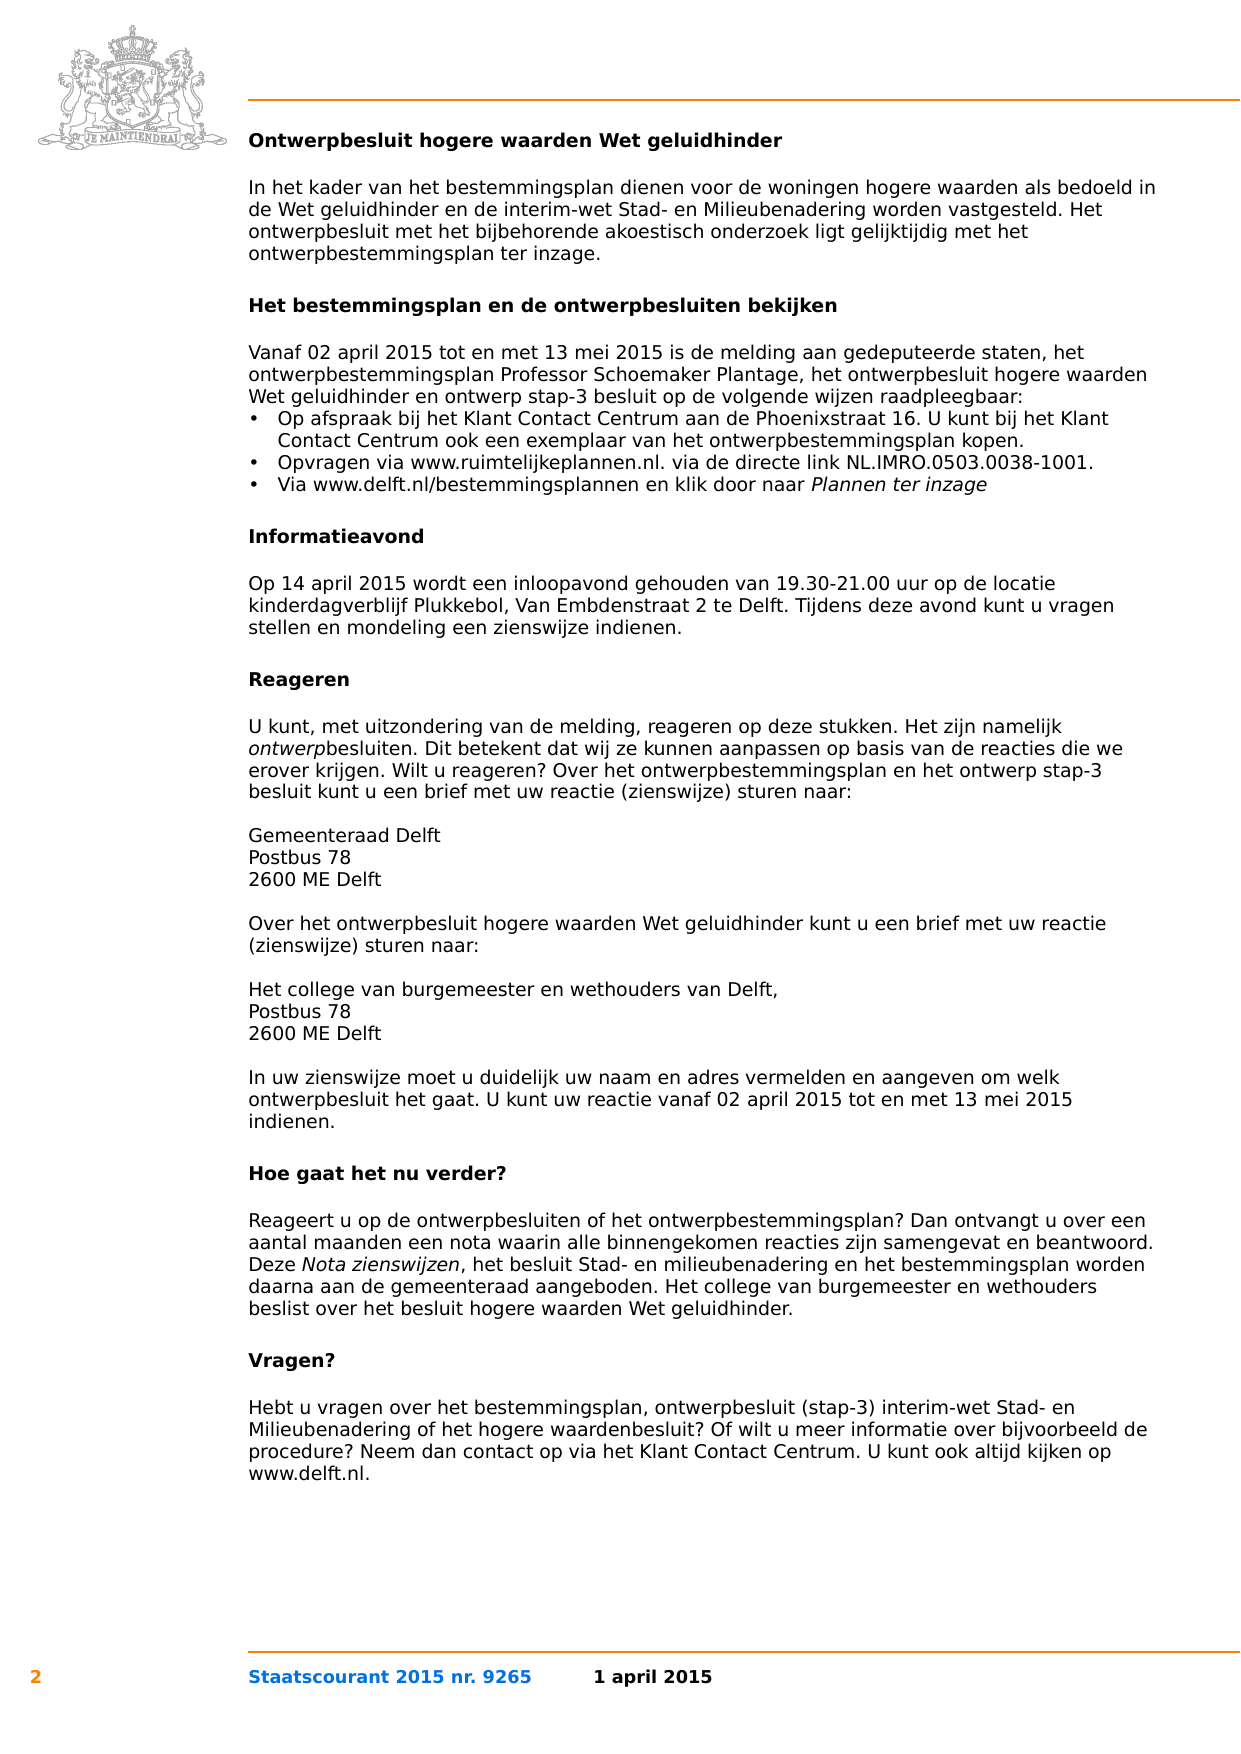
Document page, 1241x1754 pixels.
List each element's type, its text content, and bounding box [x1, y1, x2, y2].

subtitle Het bestemmingsplan en de ontwerpbesluiten bekijken [248, 295, 1163, 317]
subtitle Informatieavond [248, 526, 1163, 548]
text • Opvragen via www.ruimtelijkeplannen.nl. via de directe link NL.IMRO.0503.0038-1001. [248, 452, 1163, 474]
text U kunt, met uitzondering van de melding, reageren op deze stukken. Het zijn namelijk ontwerpbesluiten. Dit betekent dat wij ze kunnen aanpassen op basis van de reacties die we erover krijgen. Wilt u reageren? Over het ontwerpbestemmingsplan en het ontwerp stap-3 besluit kunt u een brief met uw reactie (zienswijze) sturen naar: [248, 716, 1163, 803]
text Gemeenteraad Delft [248, 825, 1163, 847]
text Postbus 78 [248, 847, 1163, 869]
picture [38, 25, 227, 150]
text 2600 ME Delft [248, 869, 1163, 891]
subtitle Reageren [248, 668, 1163, 691]
text Het college van burgemeester en wethouders van Delft, [248, 979, 1163, 1001]
text 2600 ME Delft [248, 1023, 1163, 1045]
subtitle Ontwerpbesluit hogere waarden Wet geluidhinder [248, 130, 1163, 152]
text In uw zienswijze moet u duidelijk uw naam en adres vermelden en aangeven om welk ontwerpbesluit het gaat. U kunt uw reactie vanaf 02 april 2015 tot en met 13 mei 2015 indienen. [248, 1067, 1163, 1133]
text Vanaf 02 april 2015 tot en met 13 mei 2015 is de melding aan gedeputeerde staten, het ontwerpbestemmingsplan Professor Schoemaker Plantage, het ontwerpbesluit hogere waarden Wet geluidhinder en ontwerp stap-3 besluit op de volgende wijzen raadpleegbaar: [248, 342, 1163, 408]
text In het kader van het bestemmingsplan dienen voor de woningen hogere waarden als bedoeld in de Wet geluidhinder en de interim-wet Stad- en Milieubenadering worden vastgesteld. Het ontwerpbesluit met het bijbehorende akoestisch onderzoek ligt gelijktijdig met het ontwerpbestemmingsplan ter inzage. [248, 177, 1163, 265]
subtitle Hoe gaat het nu verder? [248, 1163, 1163, 1185]
text • Op afspraak bij het Klant Contact Centrum aan de Phoenixstraat 16. U kunt bij het Klant Contact Centrum ook een exemplaar van het ontwerpbestemmingsplan kopen. [248, 408, 1163, 452]
text • Via www.delft.nl/bestemmingsplannen en klik door naar Plannen ter inzage [248, 474, 1163, 496]
text Op 14 april 2015 wordt een inloopavond gehouden van 19.30-21.00 uur op de locatie kinderdagverblijf Plukkebol, Van Embdenstraat 2 te Delft. Tijdens deze avond kunt u vragen stellen en mondeling een zienswijze indienen. [248, 573, 1163, 638]
text Over het ontwerpbesluit hogere waarden Wet geluidhinder kunt u een brief met uw reactie (zienswijze) sturen naar: [248, 913, 1163, 957]
text Reageert u op de ontwerpbesluiten of het ontwerpbestemmingsplan? Dan ontvangt u over een aantal maanden een nota waarin alle binnengekomen reacties zijn samengevat en beantwoord. Deze Nota zienswijzen, het besluit Stad- en milieubenadering en het bestemmingsplan worden daarna aan de gemeenteraad aangeboden. Het college van burgemeester en wethouders beslist over het besluit hogere waarden Wet geluidhinder. [248, 1210, 1163, 1319]
text Postbus 78 [248, 1001, 1163, 1023]
text Hebt u vragen over het bestemmingsplan, ontwerpbesluit (stap-3) interim-wet Stad- en Milieubenadering of het hogere waardenbesluit? Of wilt u meer informatie over bijvoorbeeld de procedure? Neem dan contact op via het Klant Contact Centrum. U kunt ook altijd kijken op www.delft.nl. [248, 1397, 1163, 1484]
subtitle Vragen? [248, 1349, 1163, 1372]
